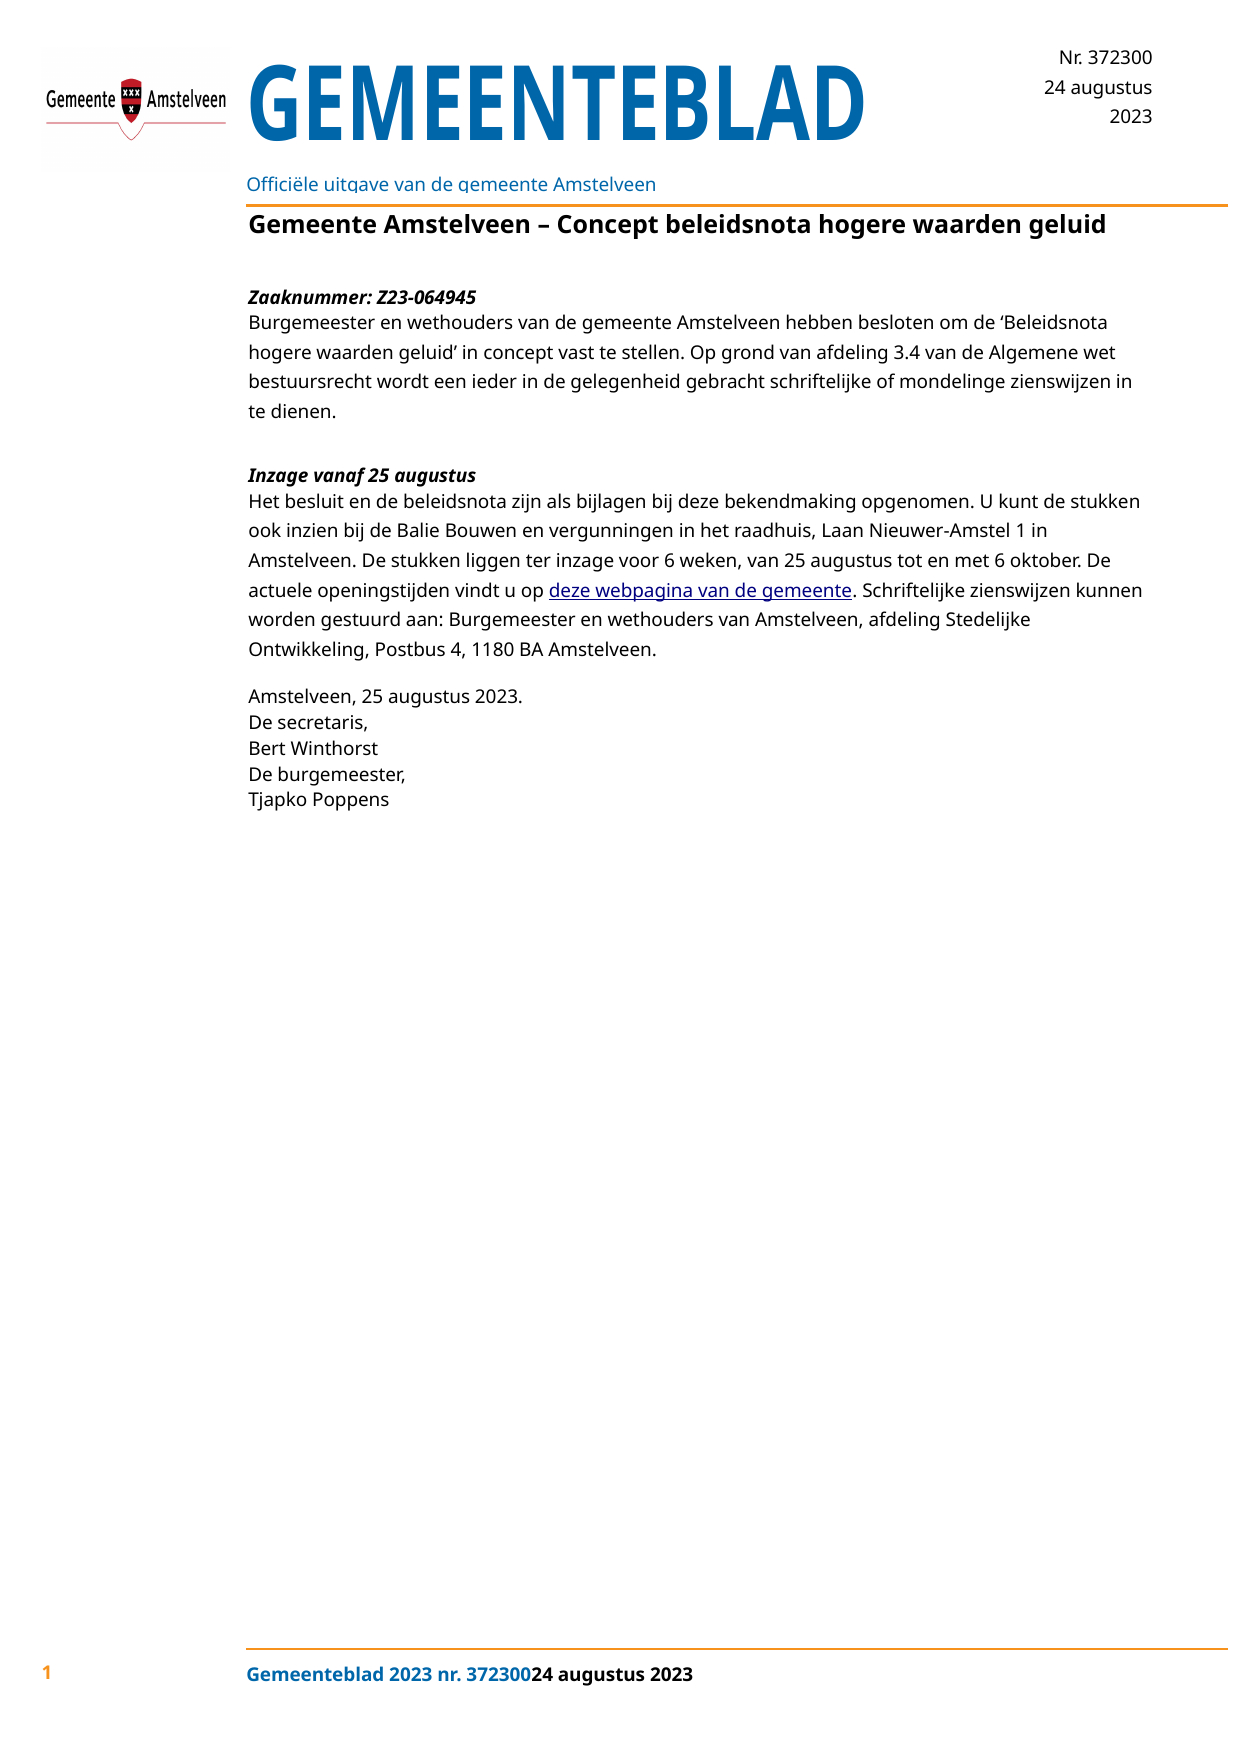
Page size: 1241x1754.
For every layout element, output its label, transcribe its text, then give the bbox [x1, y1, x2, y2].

text Burgemeester en wethouders van de gemeente Amstelveen hebben besloten om de ‘Beleidsnota hogere waarden geluid’ in concept vast te stellen. Op grond van afdeling 3.4 van de Algemene wet bestuursrecht wordt een ieder in de gelegenheid gebracht schriftelijke of mondelinge zienswijzen in te dienen. [248, 309, 1152, 424]
text Inzage vanaf 25 augustus [248, 462, 1152, 488]
text De secretaris, [248, 709, 1152, 735]
text Amstelveen, 25 augustus 2023. [248, 684, 1152, 709]
text Gemeente Amstelveen – Concept beleidsnota hogere waarden geluid [248, 207, 1152, 241]
text Zaaknummer: Z23-064945 [248, 284, 1152, 309]
text Bert Winthorst [248, 735, 1152, 761]
picture [41, 47, 231, 172]
text Het besluit en de beleidsnota zijn als bijlagen bij deze bekendmaking opgenomen. U kunt de stukken ook inzien bij de Balie Bouwen en vergunningen in het raadhuis, Laan Nieuwer-Amstel 1 in Amstelveen. De stukken liggen ter inzage voor 6 weken, van 25 augustus tot en met 6 oktober. De actuele openingstijden vindt u op deze webpagina van de gemeente. Schriftelijke zienswijzen kunnen worden gestuurd aan: Burgemeester en wethouders van Amstelveen, afdeling Stedelijke Ontwikkeling, Postbus 4, 1180 BA Amstelveen. [248, 488, 1152, 662]
text Tjapko Poppens [248, 787, 1152, 812]
text De burgemeester, [248, 761, 1152, 787]
